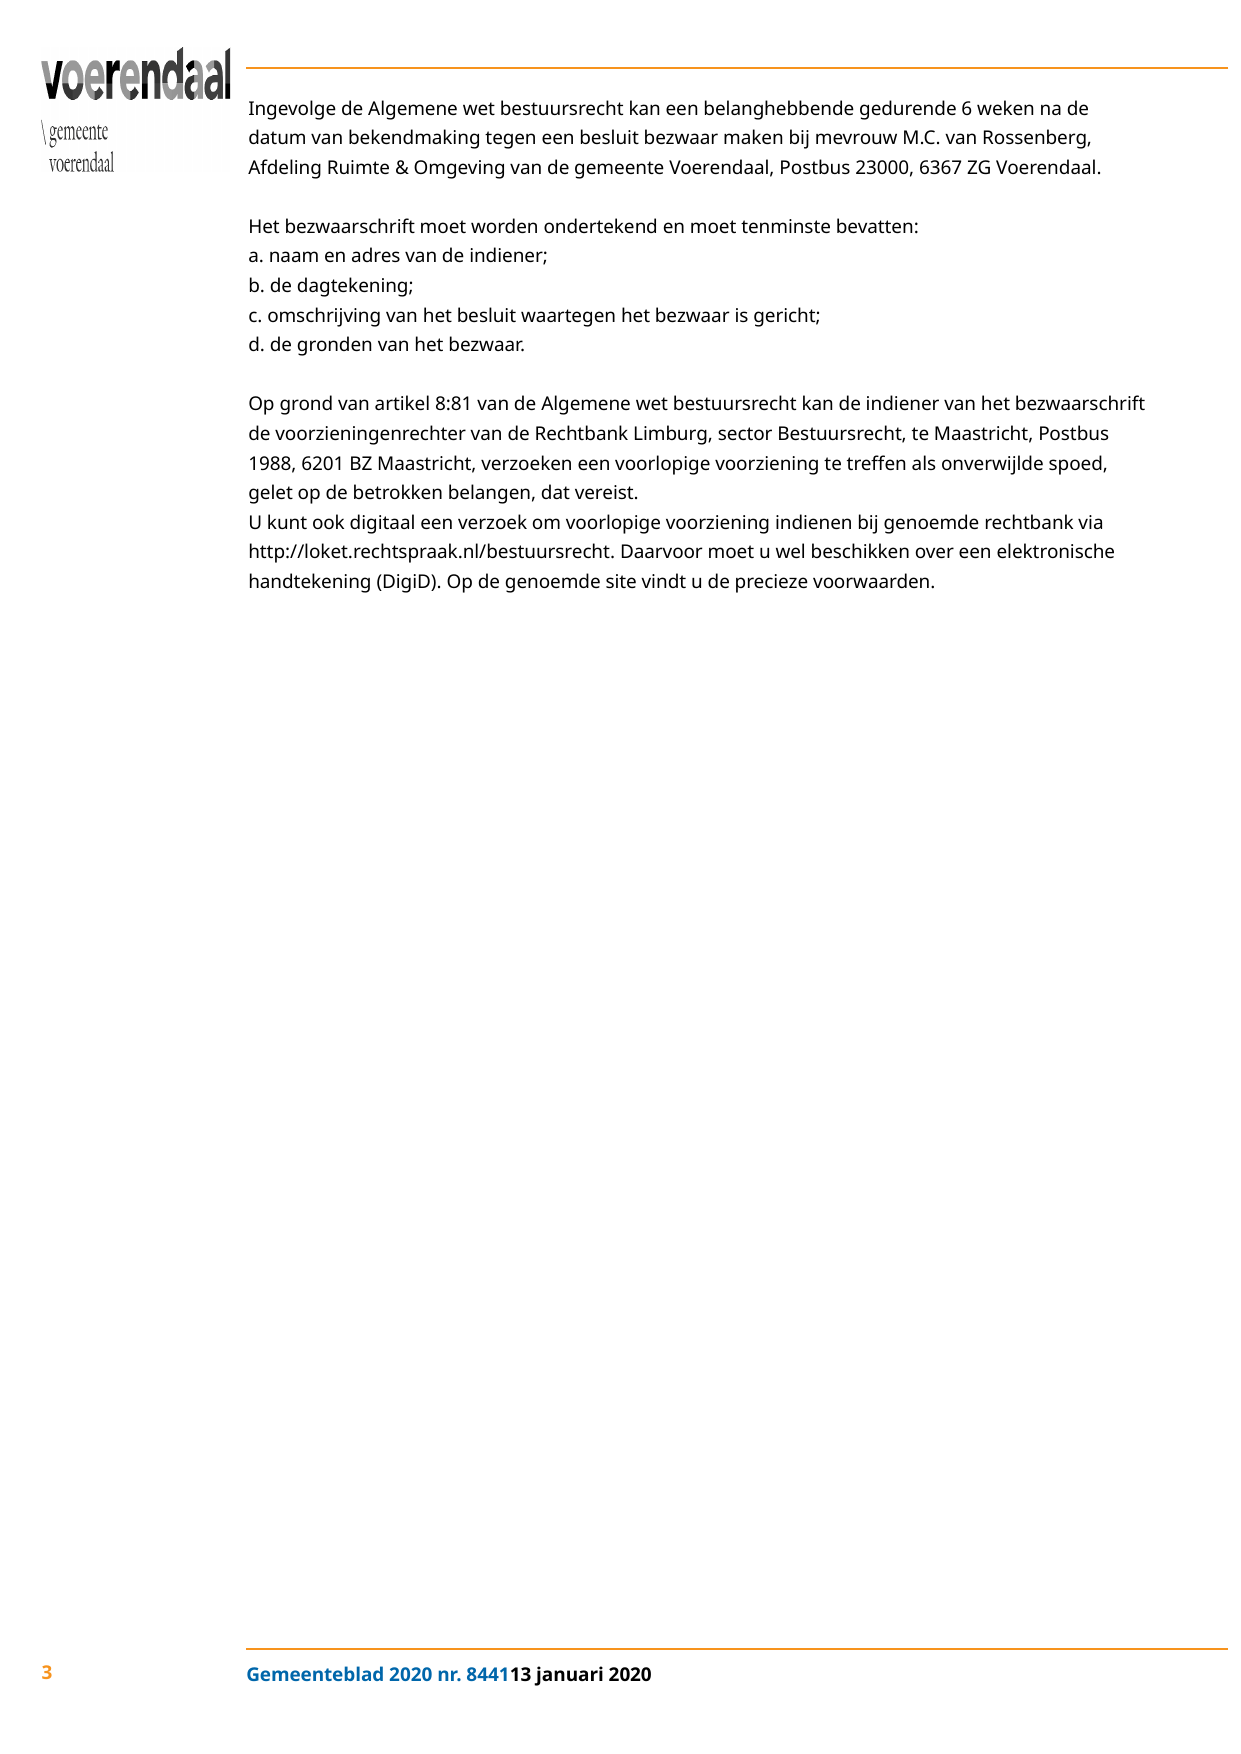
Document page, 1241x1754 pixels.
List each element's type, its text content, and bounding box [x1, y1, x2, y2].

text d. de gronden van het bezwaar. [248, 331, 1152, 357]
text U kunt ook digitaal een verzoek om voorlopige voorziening indienen bij genoemde rechtbank via http://loket.rechtspraak.nl/bestuursrecht. Daarvoor moet u wel beschikken over een elektronische handtekening (DigiD). Op de genoemde site vindt u de precieze voorwaarden. [248, 509, 1152, 594]
text b. de dagtekening; [248, 272, 1152, 298]
text Het bezwaarschrift moet worden ondertekend en moet tenminste bevatten: [248, 213, 1152, 239]
text Op grond van artikel 8:81 van de Algemene wet bestuursrecht kan de indiener van het bezwaarschrift de voorzieningenrechter van de Rechtbank Limburg, sector Bestuursrecht, te Maastricht, Postbus 1988, 6201 BZ Maastricht, verzoeken een voorlopige voorziening te treffen als onverwijlde spoed, gelet op de betrokken belangen, dat vereist. [248, 391, 1152, 505]
text Ingevolge de Algemene wet bestuursrecht kan een belanghebbende gedurende 6 weken na de datum van bekendmaking tegen een besluit bezwaar maken bij mevrouw M.C. van Rossenberg, Afdeling Ruimte & Omgeving van de gemeente Voerendaal, Postbus 23000, 6367 ZG Voerendaal. [248, 95, 1152, 180]
text a. naam en adres van de indiener; [248, 243, 1152, 268]
text c. omschrijving van het besluit waartegen het bezwaar is gericht; [248, 302, 1152, 328]
picture [41, 47, 231, 172]
